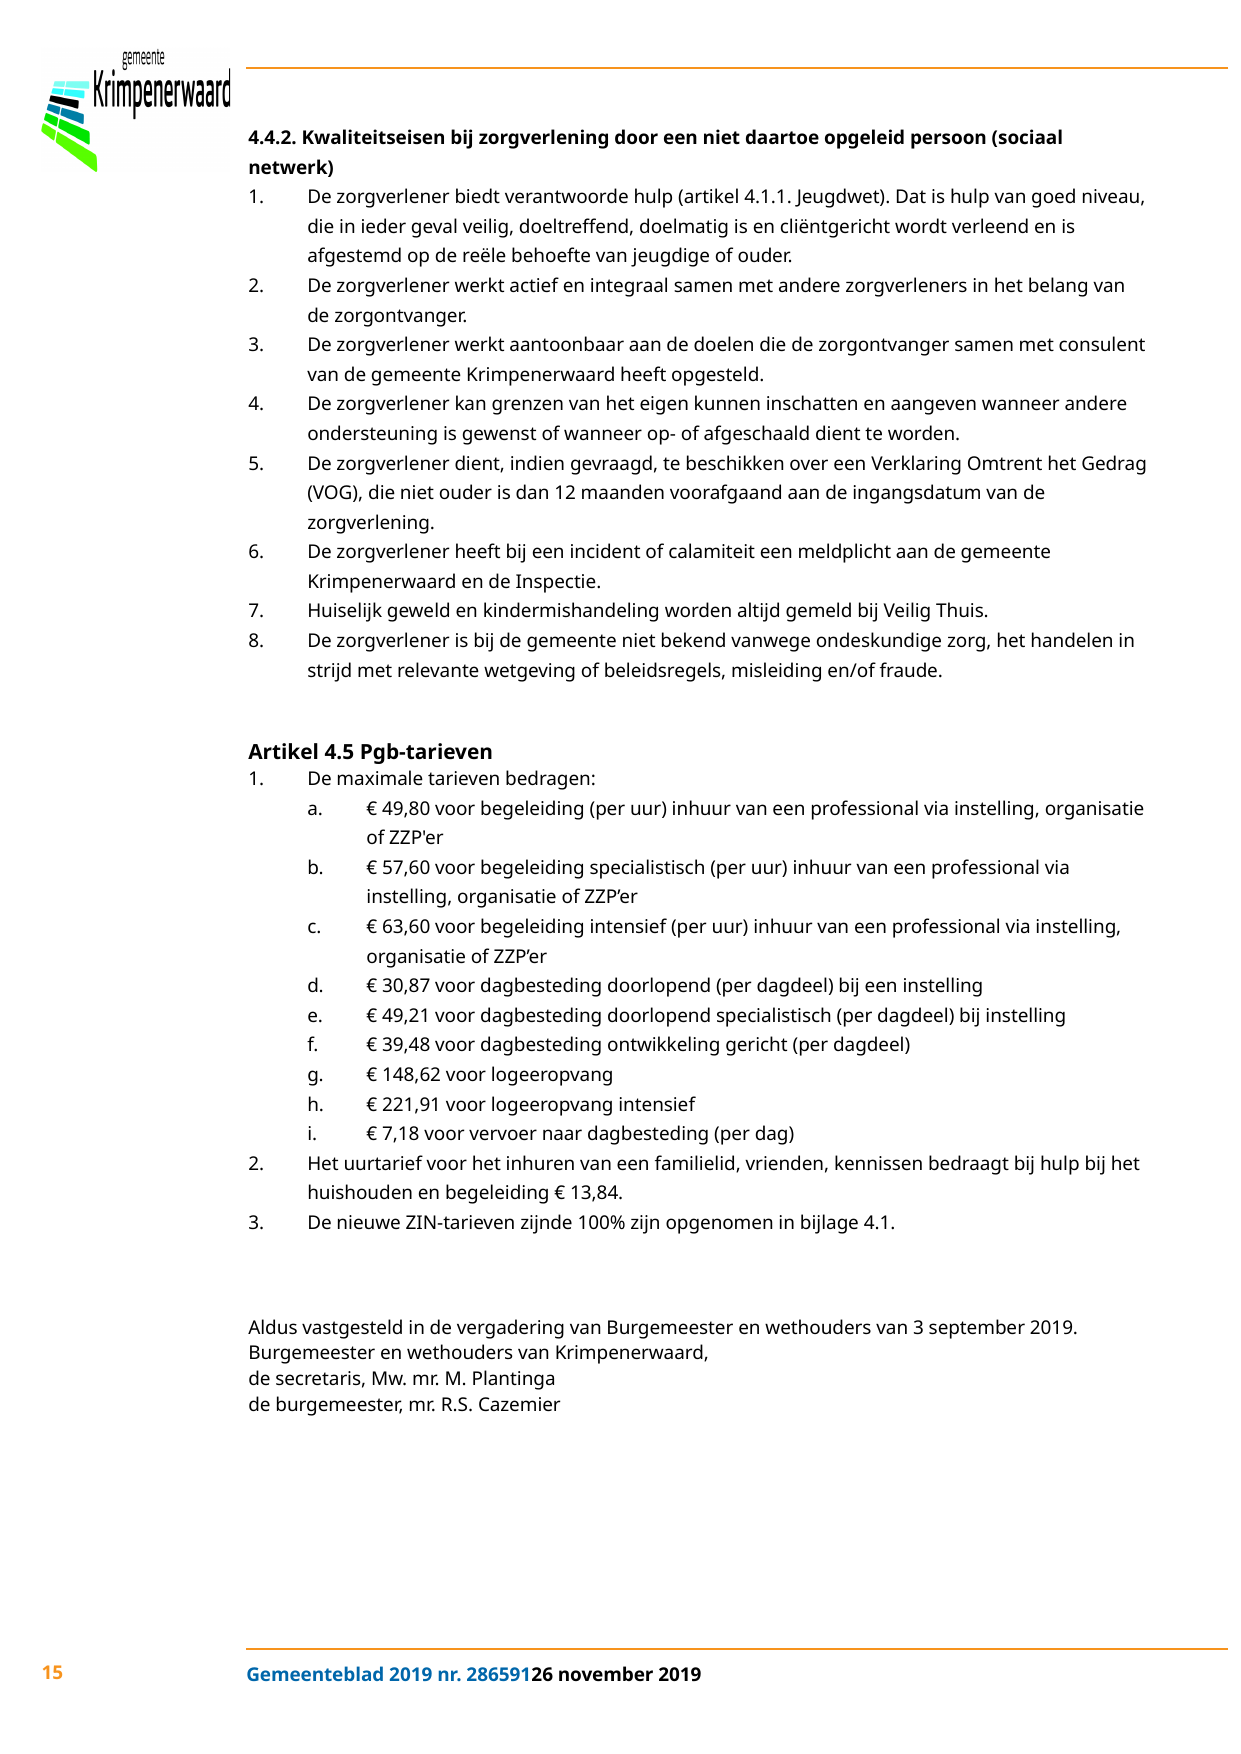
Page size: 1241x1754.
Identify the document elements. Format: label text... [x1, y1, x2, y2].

list De maximale tarieven bedragen: [248, 765, 1152, 791]
list € 148,62 voor logeeropvang [307, 1061, 1152, 1087]
list € 63,60 voor begeleiding intensief (per uur) inhuur van een professional via instelling, organisatie of ZZP’er [307, 913, 1152, 968]
list Huiselijk geweld en kindermishandeling worden altijd gemeld bij Veilig Thuis. [248, 598, 1152, 623]
list Het uurtarief voor het inhuren van een familielid, vrienden, kennissen bedraagt bij hulp bij het huishouden en begeleiding € 13,84. [248, 1150, 1152, 1205]
list De zorgverlener dient, indien gevraagd, te beschikken over een Verklaring Omtrent het Gedrag (VOG), die niet ouder is dan 12 maanden voorafgaand aan de ingangsdatum van de zorgverlening. [248, 450, 1152, 535]
text de burgemeester, mr. R.S. Cazemier [248, 1391, 1152, 1417]
list € 49,80 voor begeleiding (per uur) inhuur van een professional via instelling, organisatie of ZZP'er [307, 795, 1152, 850]
text Aldus vastgesteld in de vergadering van Burgemeester en wethouders van 3 september 2019. [248, 1314, 1152, 1339]
list € 39,48 voor dagbesteding ontwikkeling gericht (per dagdeel) [307, 1032, 1152, 1057]
text de secretaris, Mw. mr. M. Plantinga [248, 1365, 1152, 1391]
list De zorgverlener werkt actief en integraal samen met andere zorgverleners in het belang van de zorgontvanger. [248, 272, 1152, 328]
list De zorgverlener werkt aantoonbaar aan de doelen die de zorgontvanger samen met consulent van de gemeente Krimpenerwaard heeft opgesteld. [248, 331, 1152, 387]
list De zorgverlener heeft bij een incident of calamiteit een meldplicht aan de gemeente Krimpenerwaard en de Inspectie. [248, 538, 1152, 594]
list € 221,91 voor logeeropvang intensief [307, 1091, 1152, 1116]
text Burgemeester en wethouders van Krimpenerwaard, [248, 1339, 1152, 1365]
text Artikel 4.5 Pgb-tarieven [248, 737, 1152, 765]
list € 7,18 voor vervoer naar dagbesteding (per dag) [307, 1120, 1152, 1146]
picture [41, 47, 231, 172]
list € 57,60 voor begeleiding specialistisch (per uur) inhuur van een professional via instelling, organisatie of ZZP’er [307, 854, 1152, 909]
list De nieuwe ZIN-tarieven zijnde 100% zijn opgenomen in bijlage 4.1. [248, 1209, 1152, 1235]
text 4.4.2. Kwaliteitseisen bij zorgverlening door een niet daartoe opgeleid persoon (sociaal netwerk) [248, 124, 1152, 180]
list De zorgverlener is bij de gemeente niet bekend vanwege ondeskundige zorg, het handelen in strijd met relevante wetgeving of beleidsregels, misleiding en/of fraude. [248, 627, 1152, 683]
list € 30,87 voor dagbesteding doorlopend (per dagdeel) bij een instelling [307, 972, 1152, 998]
list € 49,21 voor dagbesteding doorlopend specialistisch (per dagdeel) bij instelling [307, 1002, 1152, 1028]
list De zorgverlener kan grenzen van het eigen kunnen inschatten en aangeven wanneer andere ondersteuning is gewenst of wanneer op- of afgeschaald dient te worden. [248, 391, 1152, 446]
list De zorgverlener biedt verantwoorde hulp (artikel 4.1.1. Jeugdwet). Dat is hulp van goed niveau, die in ieder geval veilig, doeltreffend, doelmatig is en cliëntgericht wordt verleend en is afgestemd op de reële behoefte van jeugdige of ouder. [248, 183, 1152, 268]
